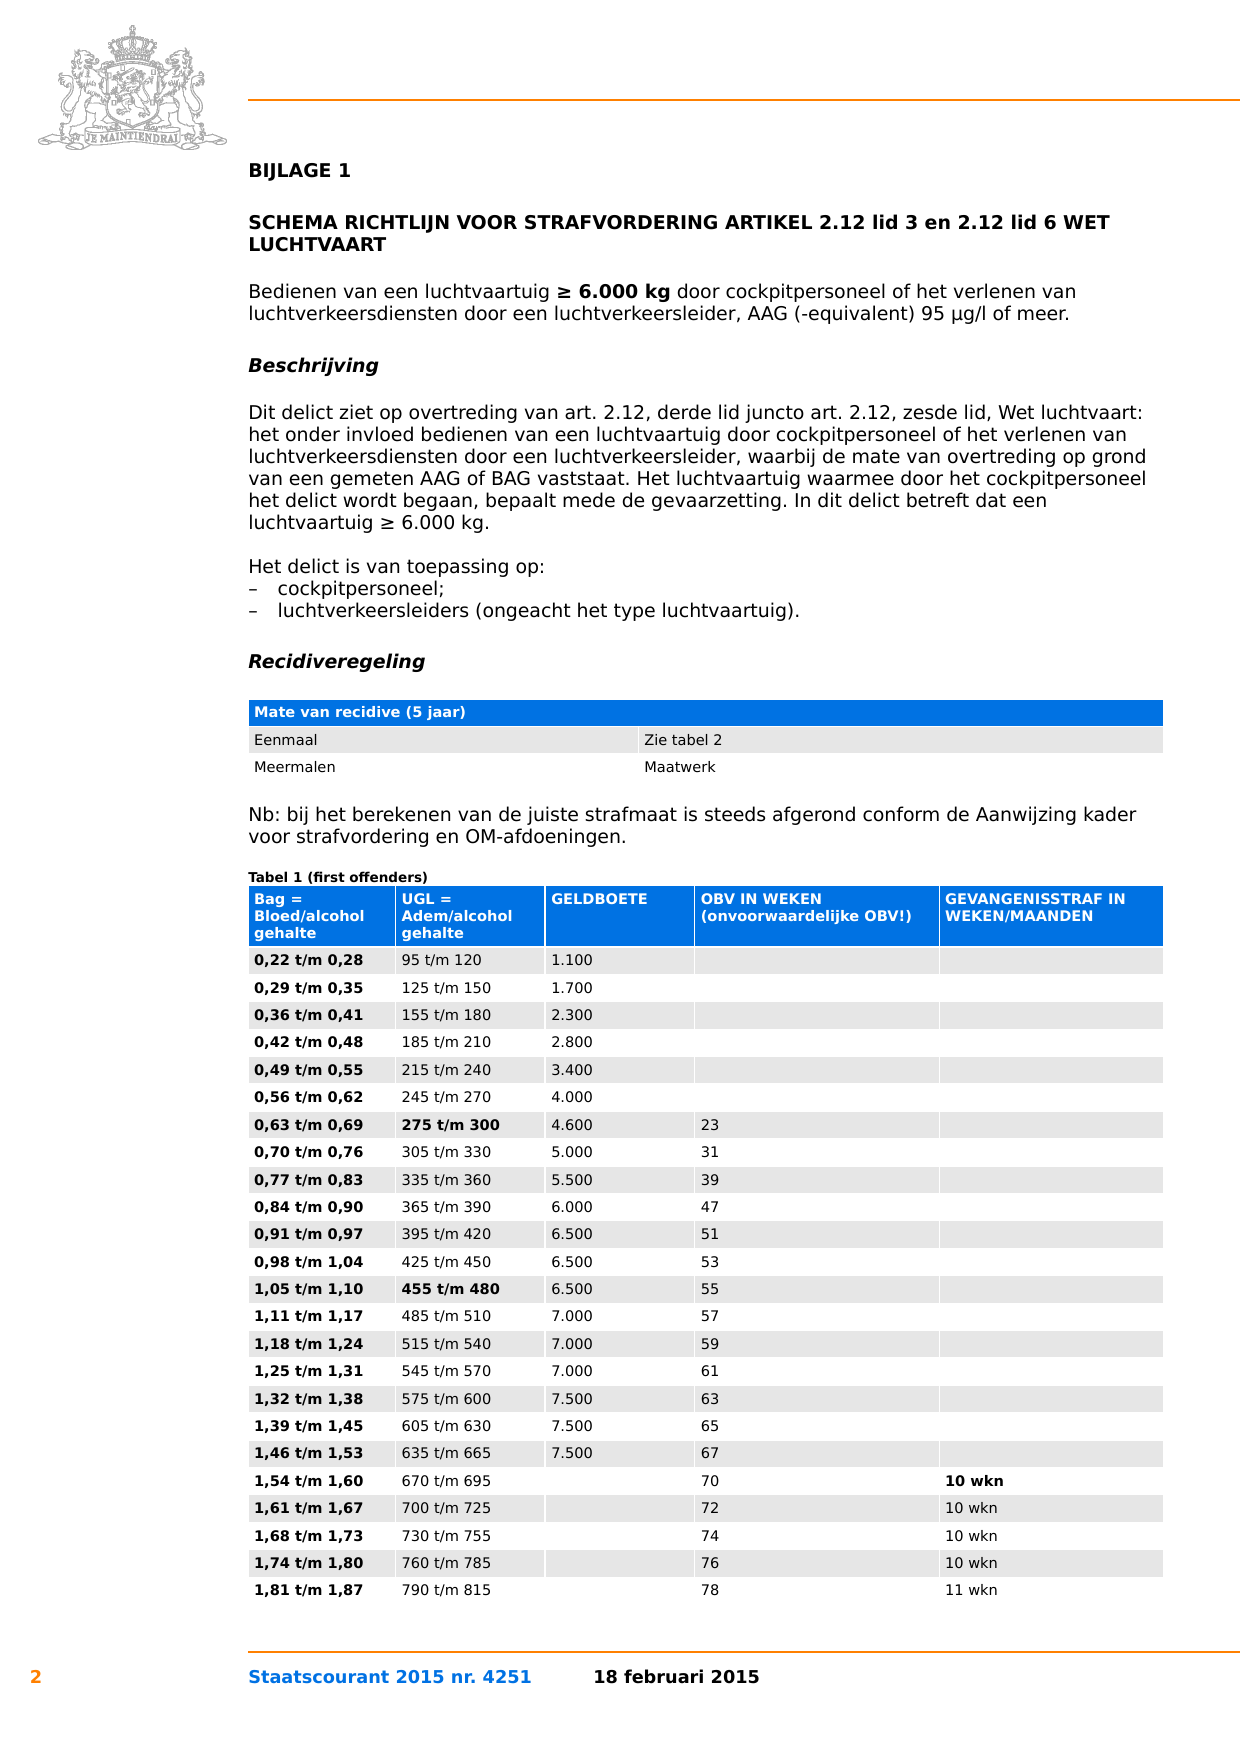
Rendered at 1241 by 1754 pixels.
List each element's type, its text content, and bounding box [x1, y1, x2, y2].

table_cell [940, 1386, 1163, 1412]
table_cell 485 t/m 510 [396, 1304, 544, 1330]
table_cell 0,56 t/m 0,62 [249, 1085, 395, 1111]
table_cell 95 t/m 120 [396, 948, 544, 974]
table_cell [940, 1331, 1163, 1357]
table_cell [546, 1468, 694, 1494]
subtitle Recidiveregeling [248, 651, 1163, 673]
table_cell 6.500 [546, 1249, 694, 1275]
table_cell 1,18 t/m 1,24 [249, 1331, 395, 1357]
table_cell 1,54 t/m 1,60 [249, 1468, 395, 1494]
table_cell 0,84 t/m 0,90 [249, 1194, 395, 1220]
table_cell 1,46 t/m 1,53 [249, 1441, 395, 1467]
table_cell 1,74 t/m 1,80 [249, 1550, 395, 1577]
table_cell 0,36 t/m 0,41 [249, 1002, 395, 1029]
table_cell [546, 1523, 694, 1549]
table_cell 185 t/m 210 [396, 1030, 544, 1056]
table_cell [546, 1578, 694, 1604]
table_cell Maatwerk [639, 754, 1163, 781]
table_cell 1,61 t/m 1,67 [249, 1495, 395, 1522]
table_cell 0,49 t/m 0,55 [249, 1057, 395, 1083]
table_header Mate van recidive (5 jaar) [249, 700, 1163, 726]
table_cell 1,32 t/m 1,38 [249, 1386, 395, 1412]
table_cell 575 t/m 600 [396, 1386, 544, 1412]
table_cell [940, 1221, 1163, 1248]
table_cell 10 wkn [940, 1550, 1163, 1577]
table_cell 5.000 [546, 1139, 694, 1166]
table_cell 7.500 [546, 1441, 694, 1467]
table_cell 1.700 [546, 975, 694, 1001]
text – cockpitpersoneel; [248, 577, 1163, 599]
table_cell 0,77 t/m 0,83 [249, 1167, 395, 1193]
table_cell Meermalen [249, 754, 638, 781]
table_cell 335 t/m 360 [396, 1167, 544, 1193]
table_cell 31 [695, 1139, 939, 1166]
table_cell 2.300 [546, 1002, 694, 1029]
table_cell 67 [695, 1441, 939, 1467]
table_cell 11 wkn [940, 1578, 1163, 1604]
table_cell 425 t/m 450 [396, 1249, 544, 1275]
table_cell 605 t/m 630 [396, 1413, 544, 1439]
table_cell 0,29 t/m 0,35 [249, 975, 395, 1001]
table_cell 0,42 t/m 0,48 [249, 1030, 395, 1056]
table_cell 0,63 t/m 0,69 [249, 1112, 395, 1138]
table_cell Bag = Bloed/alcohol gehalte [249, 886, 395, 946]
table_cell UGL = Adem/alcohol gehalte [396, 886, 544, 946]
table_cell 59 [695, 1331, 939, 1357]
table_cell 3.400 [546, 1057, 694, 1083]
table_cell 1,11 t/m 1,17 [249, 1304, 395, 1330]
table_cell [940, 1441, 1163, 1467]
subtitle BIJLAGE 1 [248, 160, 1163, 182]
table_cell 51 [695, 1221, 939, 1248]
table_cell 78 [695, 1578, 939, 1604]
picture [38, 25, 227, 150]
table_cell 365 t/m 390 [396, 1194, 544, 1220]
table_cell 65 [695, 1413, 939, 1439]
table_cell [695, 1085, 939, 1111]
table_cell 72 [695, 1495, 939, 1522]
table_cell [940, 1057, 1163, 1083]
table_cell 515 t/m 540 [396, 1331, 544, 1357]
table_cell [546, 1550, 694, 1577]
table_cell 7.500 [546, 1413, 694, 1439]
table_cell 1,25 t/m 1,31 [249, 1359, 395, 1385]
table_cell [940, 1249, 1163, 1275]
table_cell Eenmaal [249, 727, 638, 753]
table_cell [940, 1167, 1163, 1193]
table_cell GELDBOETE [546, 886, 694, 946]
text – luchtverkeersleiders (ongeacht het type luchtvaartuig). [248, 599, 1163, 621]
table_cell 76 [695, 1550, 939, 1577]
text Nb: bij het berekenen van de juiste strafmaat is steeds afgerond conform de Aanwijzing kader voor strafvordering en OM-afdoeningen. [248, 803, 1163, 847]
table_cell 730 t/m 755 [396, 1523, 544, 1549]
table_cell 70 [695, 1468, 939, 1494]
table_cell 155 t/m 180 [396, 1002, 544, 1029]
table_cell [695, 1057, 939, 1083]
table_cell 4.600 [546, 1112, 694, 1138]
table_cell 7.500 [546, 1386, 694, 1412]
table_cell [695, 975, 939, 1001]
table_cell 10 wkn [940, 1468, 1163, 1494]
table_cell 670 t/m 695 [396, 1468, 544, 1494]
table_cell 63 [695, 1386, 939, 1412]
text Het delict is van toepassing op: [248, 556, 1163, 577]
table_cell 53 [695, 1249, 939, 1275]
table_cell [940, 1359, 1163, 1385]
table_cell [940, 1085, 1163, 1111]
table_cell GEVANGENISSTRAF IN WEKEN/MAANDEN [940, 886, 1163, 946]
table_cell 39 [695, 1167, 939, 1193]
subtitle SCHEMA RICHTLIJN VOOR STRAFVORDERING ARTIKEL 2.12 lid 3 en 2.12 lid 6 WET LUCHTVAART [248, 212, 1163, 256]
table_cell [695, 1002, 939, 1029]
table_cell 215 t/m 240 [396, 1057, 544, 1083]
table_cell [940, 1030, 1163, 1056]
table_cell OBV IN WEKEN (onvoorwaardelijke OBV!) [695, 886, 939, 946]
table_cell 545 t/m 570 [396, 1359, 544, 1385]
table_cell [940, 1002, 1163, 1029]
table_cell 1,81 t/m 1,87 [249, 1578, 395, 1604]
table_cell 1,05 t/m 1,10 [249, 1276, 395, 1303]
table_cell Zie tabel 2 [639, 727, 1163, 753]
table_cell 57 [695, 1304, 939, 1330]
table_cell [546, 1495, 694, 1522]
table_cell 61 [695, 1359, 939, 1385]
table_cell [940, 1112, 1163, 1138]
table_cell 635 t/m 665 [396, 1441, 544, 1467]
table_header Tabel 1 (first offenders) [248, 869, 1163, 885]
table_cell 760 t/m 785 [396, 1550, 544, 1577]
table_cell 74 [695, 1523, 939, 1549]
table_cell 275 t/m 300 [396, 1112, 544, 1138]
table_cell [940, 948, 1163, 974]
table_cell 125 t/m 150 [396, 975, 544, 1001]
table_cell 0,22 t/m 0,28 [249, 948, 395, 974]
table_cell 2.800 [546, 1030, 694, 1056]
table_cell 47 [695, 1194, 939, 1220]
table_cell [940, 1304, 1163, 1330]
text Dit delict ziet op overtreding van art. 2.12, derde lid juncto art. 2.12, zesde lid, Wet luchtvaart: het onder invloed bedienen van een luchtvaartuig door cockpitpersoneel of het verlenen van luchtverkeersdiensten door een luchtverkeersleider, waarbij de mate van overtreding op grond van een gemeten AAG of BAG vaststaat. Het luchtvaartuig waarmee door het cockpitpersoneel het delict wordt begaan, bepaalt mede de gevaarzetting. In dit delict betreft dat een luchtvaartuig ≥ 6.000 kg. [248, 402, 1163, 534]
table_cell [695, 948, 939, 974]
table_cell 395 t/m 420 [396, 1221, 544, 1248]
table_cell 245 t/m 270 [396, 1085, 544, 1111]
table_cell 5.500 [546, 1167, 694, 1193]
table_cell 1.100 [546, 948, 694, 974]
table_cell [940, 1276, 1163, 1303]
table_cell 10 wkn [940, 1523, 1163, 1549]
table_cell 10 wkn [940, 1495, 1163, 1522]
table_cell 7.000 [546, 1359, 694, 1385]
table_cell 55 [695, 1276, 939, 1303]
table_cell 1,68 t/m 1,73 [249, 1523, 395, 1549]
table_cell 6.500 [546, 1221, 694, 1248]
table_cell 6.500 [546, 1276, 694, 1303]
table_cell [695, 1030, 939, 1056]
table_cell 0,70 t/m 0,76 [249, 1139, 395, 1166]
table_cell 790 t/m 815 [396, 1578, 544, 1604]
table_cell [940, 1139, 1163, 1166]
table_cell 305 t/m 330 [396, 1139, 544, 1166]
table_cell 7.000 [546, 1304, 694, 1330]
table_cell [940, 1413, 1163, 1439]
table_cell 0,98 t/m 1,04 [249, 1249, 395, 1275]
table_cell 6.000 [546, 1194, 694, 1220]
table_cell 1,39 t/m 1,45 [249, 1413, 395, 1439]
table_cell 7.000 [546, 1331, 694, 1357]
table_cell 23 [695, 1112, 939, 1138]
table_cell 700 t/m 725 [396, 1495, 544, 1522]
table_cell 4.000 [546, 1085, 694, 1111]
table_cell [940, 975, 1163, 1001]
table_cell [940, 1194, 1163, 1220]
text Bedienen van een luchtvaartuig ≥ 6.000 kg door cockpitpersoneel of het verlenen van luchtverkeersdiensten door een luchtverkeersleider, AAG (-equivalent) 95 µg/l of meer. [248, 281, 1163, 325]
table_cell 0,91 t/m 0,97 [249, 1221, 395, 1248]
table_cell 455 t/m 480 [396, 1276, 544, 1303]
subtitle Beschrijving [248, 355, 1163, 377]
